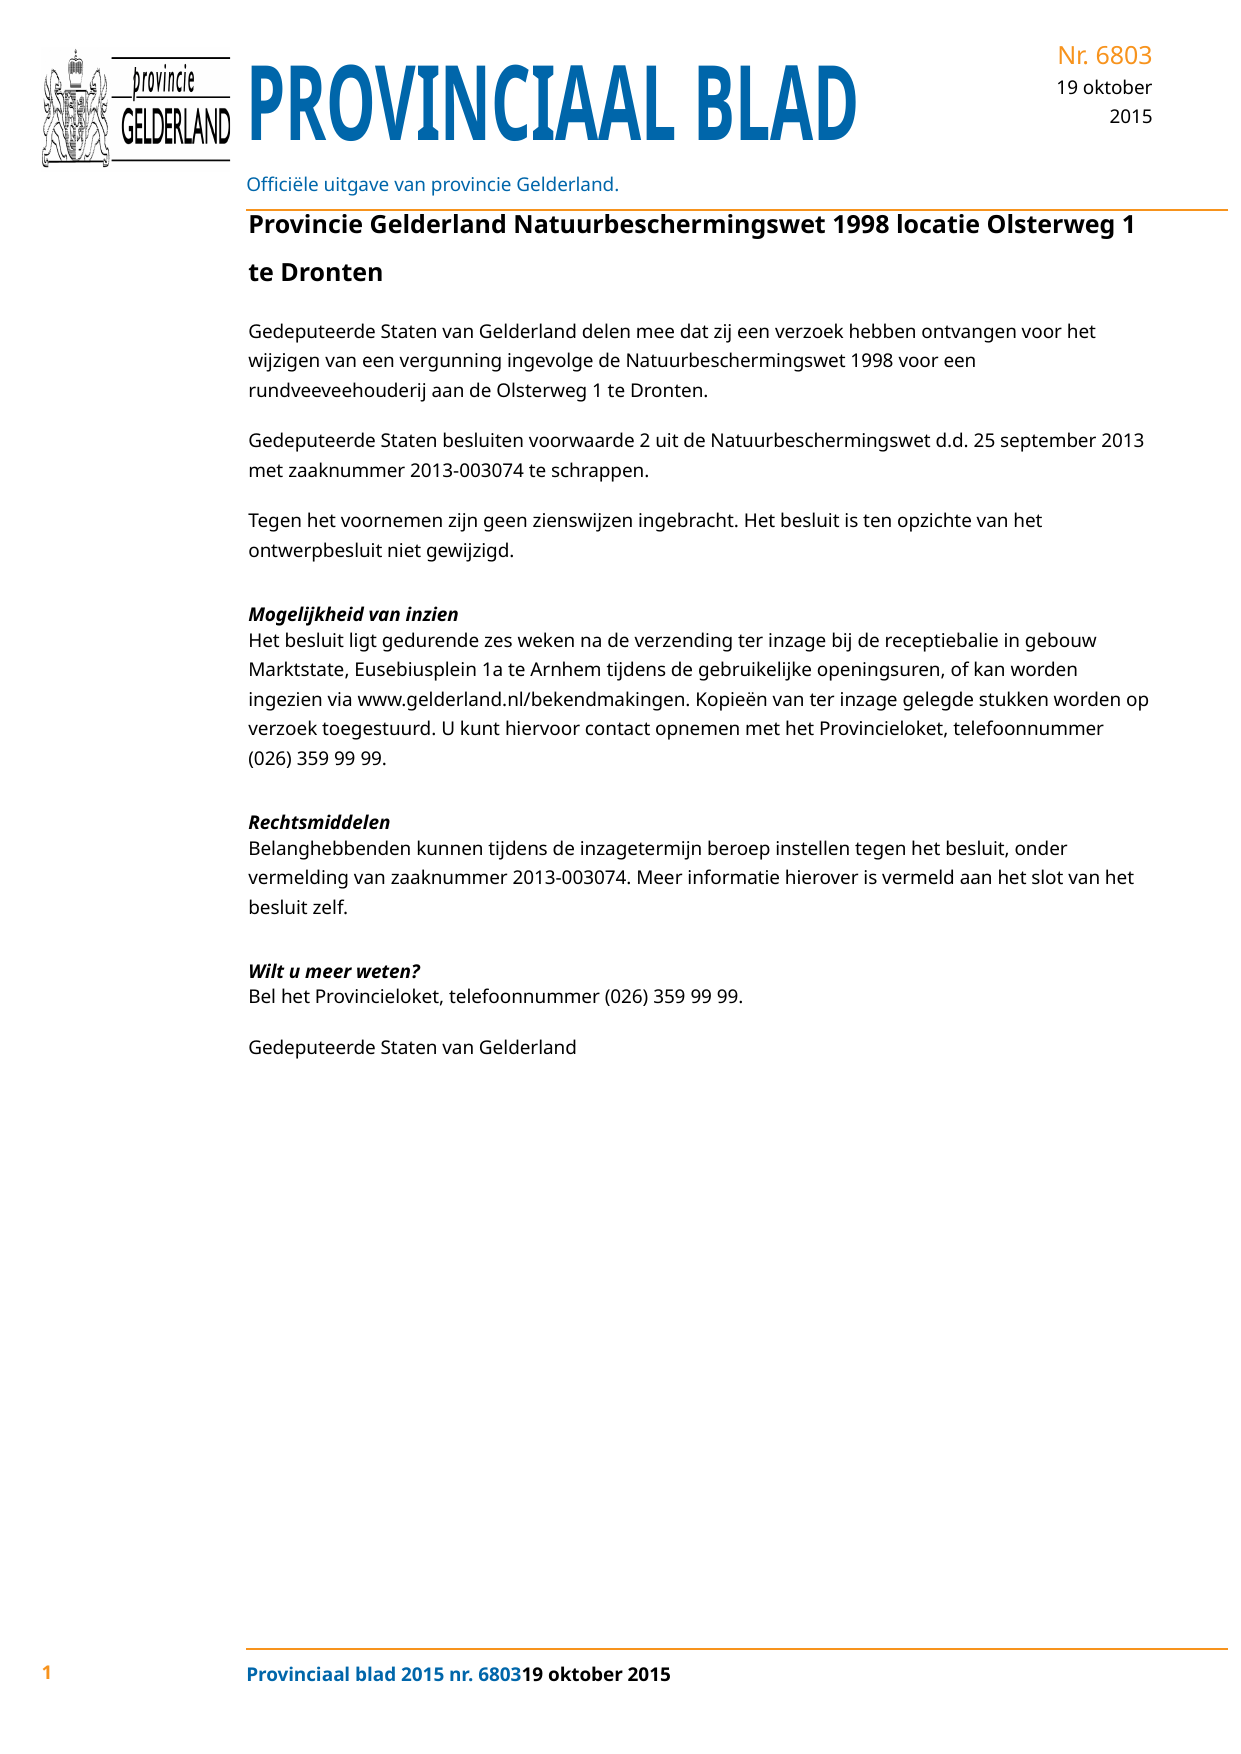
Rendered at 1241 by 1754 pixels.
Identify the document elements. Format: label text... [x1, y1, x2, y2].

text Wilt u meer weten? [248, 958, 1152, 984]
text Gedeputeerde Staten besluiten voorwaarde 2 uit de Natuurbeschermingswet d.d. 25 september 2013 met zaaknummer 2013-003074 te schrappen. [248, 427, 1152, 483]
text Het besluit ligt gedurende zes weken na de verzending ter inzage bij de receptiebalie in gebouw Marktstate, Eusebiusplein 1a te Arnhem tijdens de gebruikelijke openingsuren, of kan worden ingezien via www.gelderland.nl/bekendmakingen. Kopieën van ter inzage gelegde stukken worden op verzoek toegestuurd. U kunt hiervoor contact opnemen met het Provincieloket, telefoonnummer (026) 359 99 99. [248, 627, 1152, 771]
text Gedeputeerde Staten van Gelderland delen mee dat zij een verzoek hebben ontvangen voor het wijzigen van een vergunning ingevolge de Natuurbeschermingswet 1998 voor een rundveeveehouderij aan de Olsterweg 1 te Dronten. [248, 318, 1152, 403]
text Belanghebbenden kunnen tijdens de inzagetermijn beroep instellen tegen het besluit, onder vermelding van zaaknummer 2013-003074. Meer informatie hierover is vermeld aan het slot van het besluit zelf. [248, 835, 1152, 920]
text Tegen het voornemen zijn geen zienswijzen ingebracht. Het besluit is ten opzichte van het ontwerpbesluit niet gewijzigd. [248, 507, 1152, 563]
text Rechtsmiddelen [248, 809, 1152, 835]
text Bel het Provincieloket, telefoonnummer (026) 359 99 99. [248, 984, 1152, 1009]
text Mogelijkheid van inzien [248, 601, 1152, 627]
text Gedeputeerde Staten van Gelderland [248, 1034, 1152, 1060]
text Provincie Gelderland Natuurbeschermingswet 1998 locatie Olsterweg 1 te Dronten [248, 211, 1152, 288]
picture [41, 47, 231, 172]
